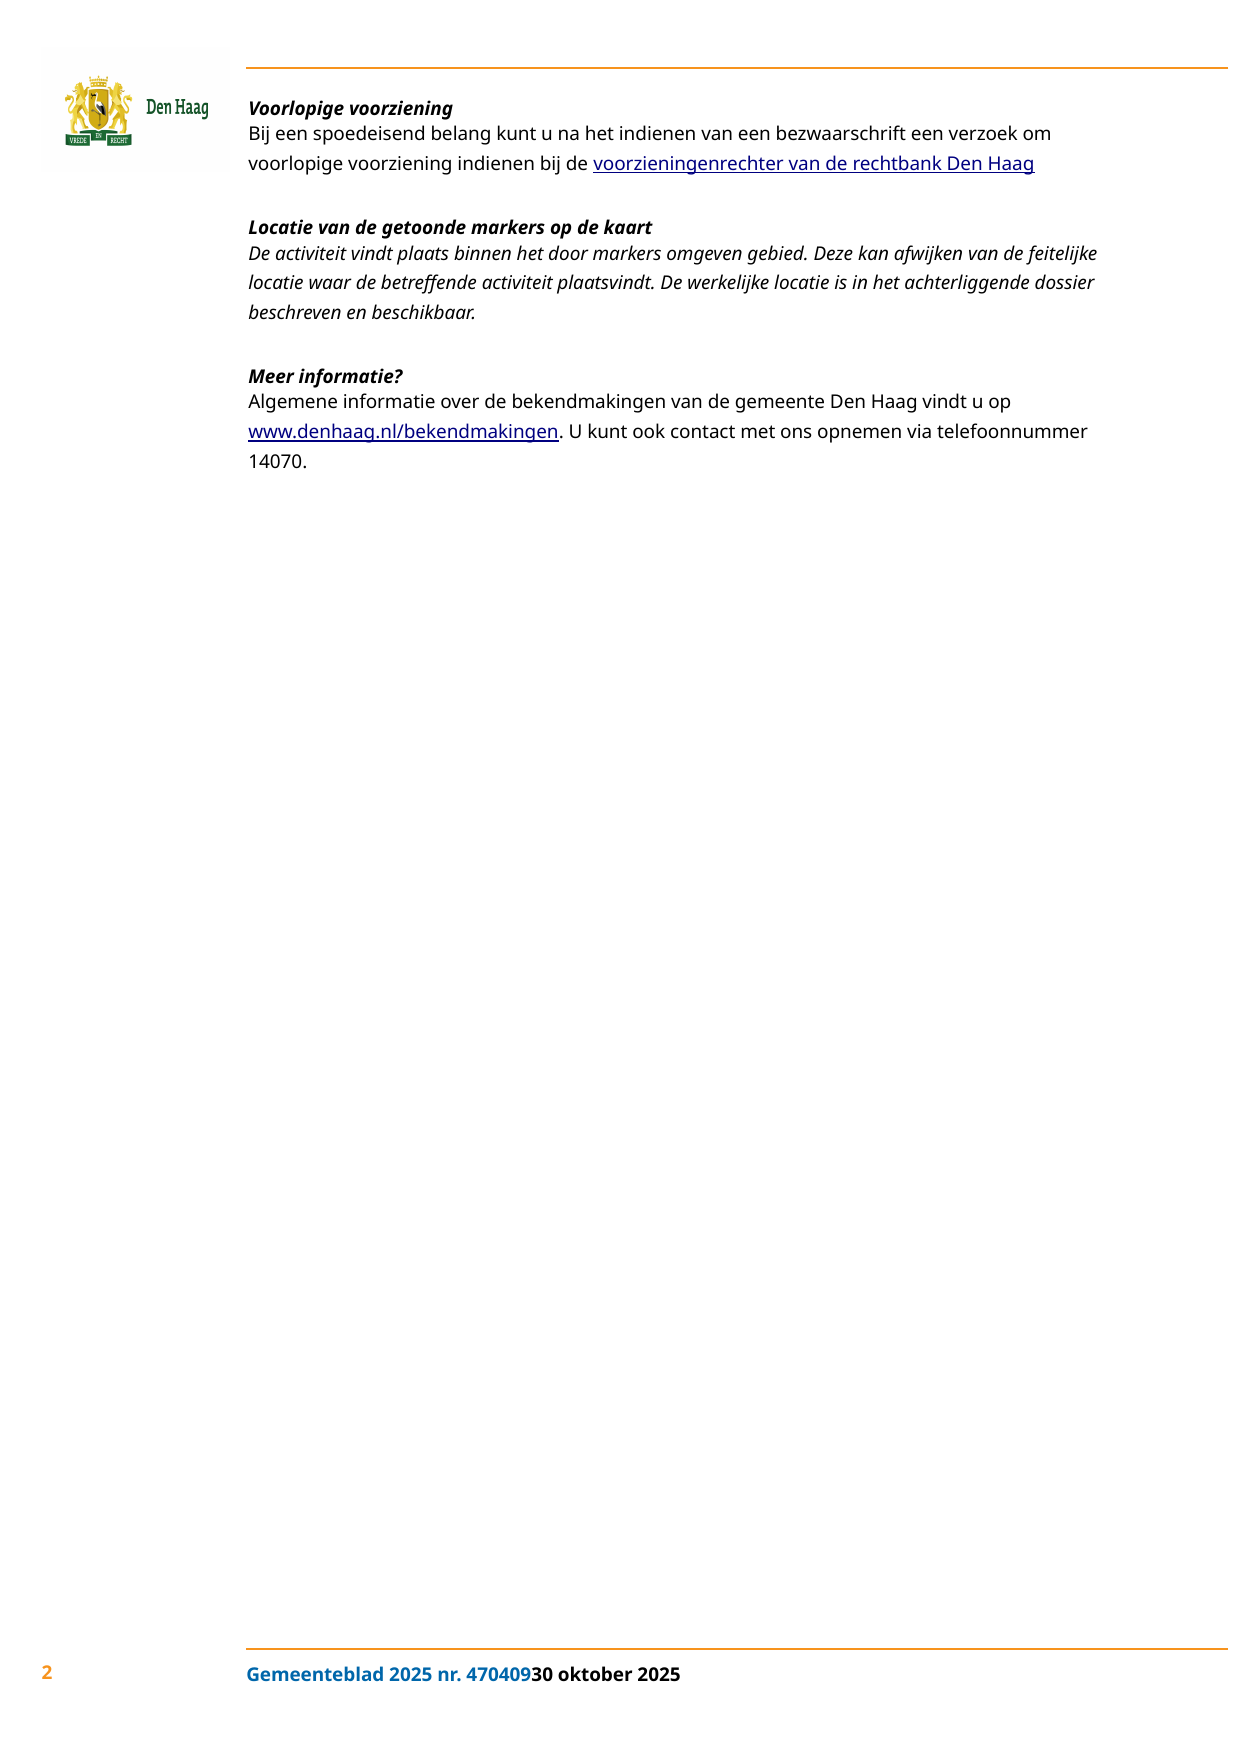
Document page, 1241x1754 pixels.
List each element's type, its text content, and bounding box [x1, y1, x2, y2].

text Voorlopige voorziening [248, 95, 1152, 121]
text Bij een spoedeisend belang kunt u na het indienen van een bezwaarschrift een verzoek om voorlopige voorziening indienen bij de voorzieningenrechter van de rechtbank Den Haag [248, 121, 1152, 176]
text Locatie van de getoonde markers op de kaart [248, 214, 1152, 240]
text Meer informatie? [248, 363, 1152, 389]
text De activiteit vindt plaats binnen het door markers omgeven gebied. Deze kan afwijken van de feitelijke locatie waar de betreffende activiteit plaatsvindt. De werkelijke locatie is in het achterliggende dossier beschreven en beschikbaar. [248, 240, 1152, 325]
text Algemene informatie over de bekendmakingen van de gemeente Den Haag vindt u op www.denhaag.nl/bekendmakingen. U kunt ook contact met ons opnemen via telefoonnummer 14070. [248, 389, 1152, 473]
picture [41, 47, 231, 172]
